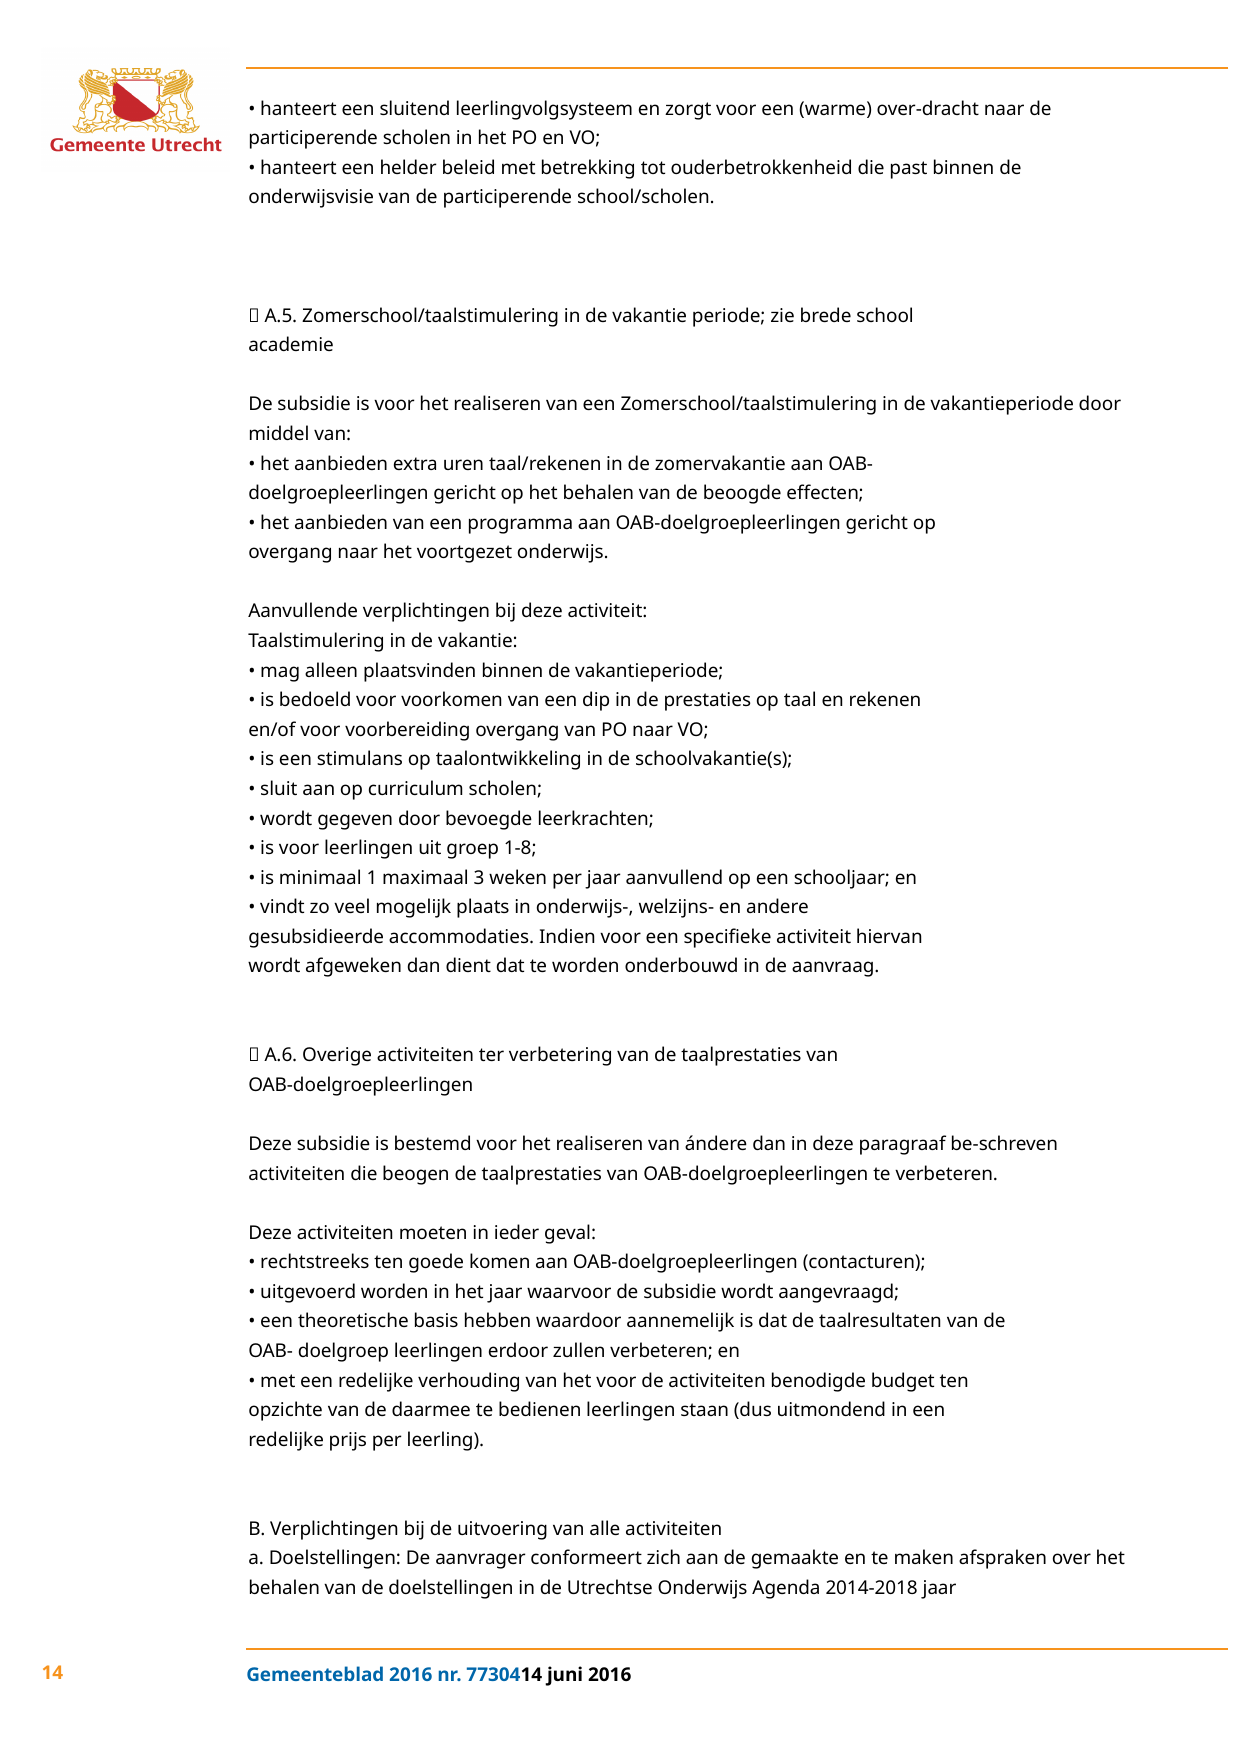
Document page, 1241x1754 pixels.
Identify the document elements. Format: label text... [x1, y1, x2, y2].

text • mag alleen plaatsvinden binnen de vakantieperiode; [248, 657, 1152, 683]
text De subsidie is voor het realiseren van een Zomerschool/taalstimulering in de vakantieperiode door middel van: [248, 391, 1152, 446]
text • is bedoeld voor voorkomen van een dip in de prestaties op taal en rekenen [248, 686, 1152, 712]
text Deze subsidie is bestemd voor het realiseren van ándere dan in deze paragraaf be-schreven activiteiten die beogen de taalprestaties van OAB-doelgroepleerlingen te verbeteren. [248, 1130, 1152, 1186]
text a. Doelstellingen: De aanvrager conformeert zich aan de gemaakte en te maken afspraken over het behalen van de doelstellingen in de Utrechtse Onderwijs Agenda 2014-2018 jaar [248, 1544, 1152, 1600]
text overgang naar het voortgezet onderwijs. [248, 538, 1152, 564]
text  A.5. Zomerschool/taalstimulering in de vakantie periode; zie brede school [248, 302, 1152, 328]
text • is minimaal 1 maximaal 3 weken per jaar aanvullend op een schooljaar; en [248, 864, 1152, 890]
text doelgroepleerlingen gericht op het behalen van de beoogde effecten; [248, 479, 1152, 505]
text Aanvullende verplichtingen bij deze activiteit: [248, 598, 1152, 623]
text  A.6. Overige activiteiten ter verbetering van de taalprestaties van [248, 1041, 1152, 1067]
text • met een redelijke verhouding van het voor de activiteiten benodigde budget ten [248, 1367, 1152, 1393]
text redelijke prijs per leerling). [248, 1426, 1152, 1452]
picture [41, 47, 231, 172]
text • uitgevoerd worden in het jaar waarvoor de subsidie wordt aangevraagd; [248, 1278, 1152, 1304]
text • is voor leerlingen uit groep 1-8; [248, 834, 1152, 860]
text OAB- doelgroep leerlingen erdoor zullen verbeteren; en [248, 1337, 1152, 1363]
text en/of voor voorbereiding overgang van PO naar VO; [248, 716, 1152, 742]
text • hanteert een helder beleid met betrekking tot ouderbetrokkenheid die past binnen de onderwijsvisie van de participerende school/scholen. [248, 154, 1152, 209]
text • wordt gegeven door bevoegde leerkrachten; [248, 805, 1152, 831]
text • rechtstreeks ten goede komen aan OAB-doelgroepleerlingen (contacturen); [248, 1248, 1152, 1274]
text wordt afgeweken dan dient dat te worden onderbouwd in de aanvraag. [248, 953, 1152, 978]
text opzichte van de daarmee te bedienen leerlingen staan (dus uitmondend in een [248, 1396, 1152, 1422]
text Taalstimulering in de vakantie: [248, 627, 1152, 653]
text academie [248, 331, 1152, 357]
text Deze activiteiten moeten in ieder geval: [248, 1219, 1152, 1245]
text • hanteert een sluitend leerlingvolgsysteem en zorgt voor een (warme) over-dracht naar de participerende scholen in het PO en VO; [248, 95, 1152, 150]
text • een theoretische basis hebben waardoor aannemelijk is dat de taalresultaten van de [248, 1308, 1152, 1333]
text • is een stimulans op taalontwikkeling in de schoolvakantie(s); [248, 746, 1152, 771]
text gesubsidieerde accommodaties. Indien voor een specifieke activiteit hiervan [248, 923, 1152, 949]
text B. Verplichtingen bij de uitvoering van alle activiteiten [248, 1515, 1152, 1541]
text • het aanbieden van een programma aan OAB-doelgroepleerlingen gericht op [248, 509, 1152, 535]
text OAB-doelgroepleerlingen [248, 1071, 1152, 1097]
text • het aanbieden extra uren taal/rekenen in de zomervakantie aan OAB- [248, 450, 1152, 476]
text • vindt zo veel mogelijk plaats in onderwijs-, welzijns- en andere [248, 893, 1152, 919]
text • sluit aan op curriculum scholen; [248, 775, 1152, 801]
